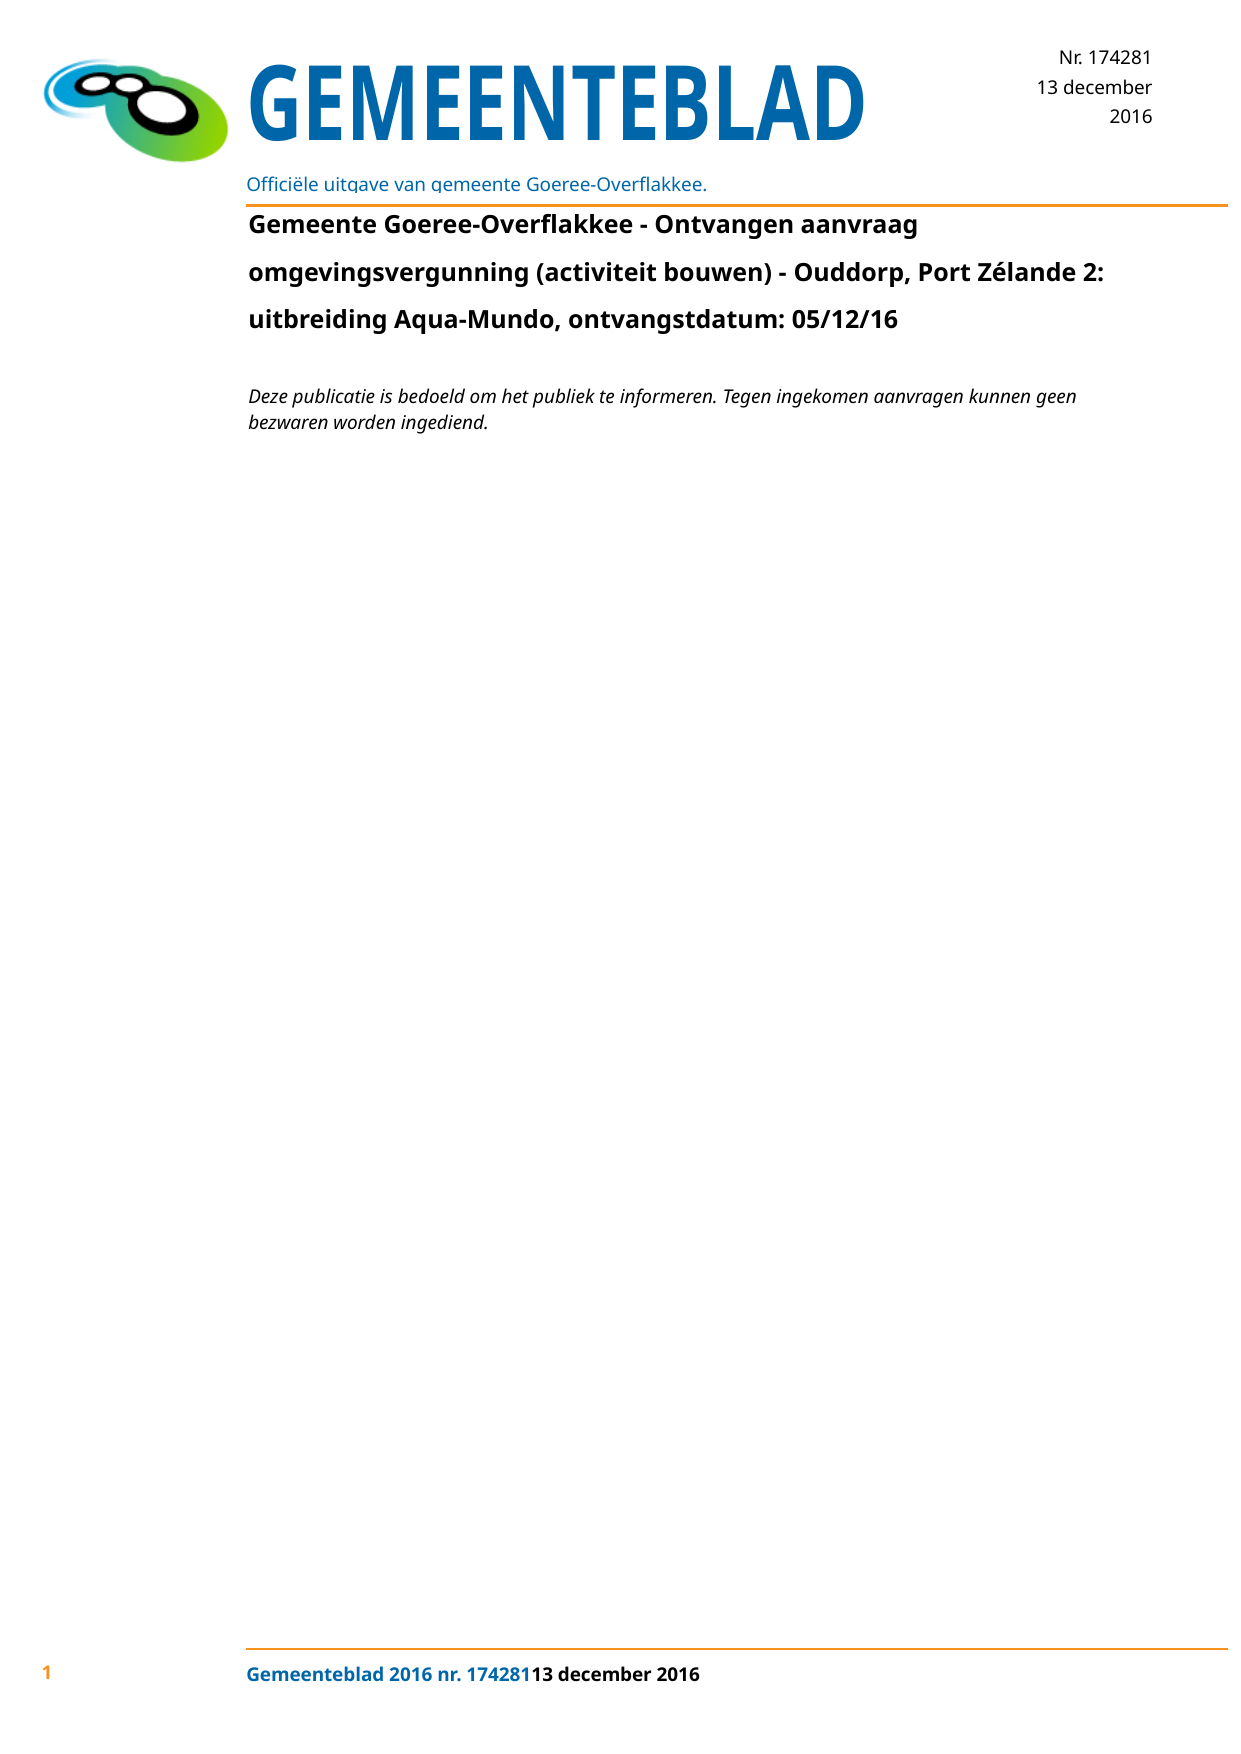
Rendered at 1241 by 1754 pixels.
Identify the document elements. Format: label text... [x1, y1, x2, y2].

picture [41, 47, 231, 172]
text Gemeente Goeree-Overflakkee - Ontvangen aanvraag omgevingsvergunning (activiteit bouwen) - Ouddorp, Port Zélande 2: uitbreiding Aqua-Mundo, ontvangstdatum: 05/12/16 [248, 207, 1152, 336]
text Deze publicatie is bedoeld om het publiek te informeren. Tegen ingekomen aanvragen kunnen geen bezwaren worden ingediend. [248, 384, 1152, 435]
